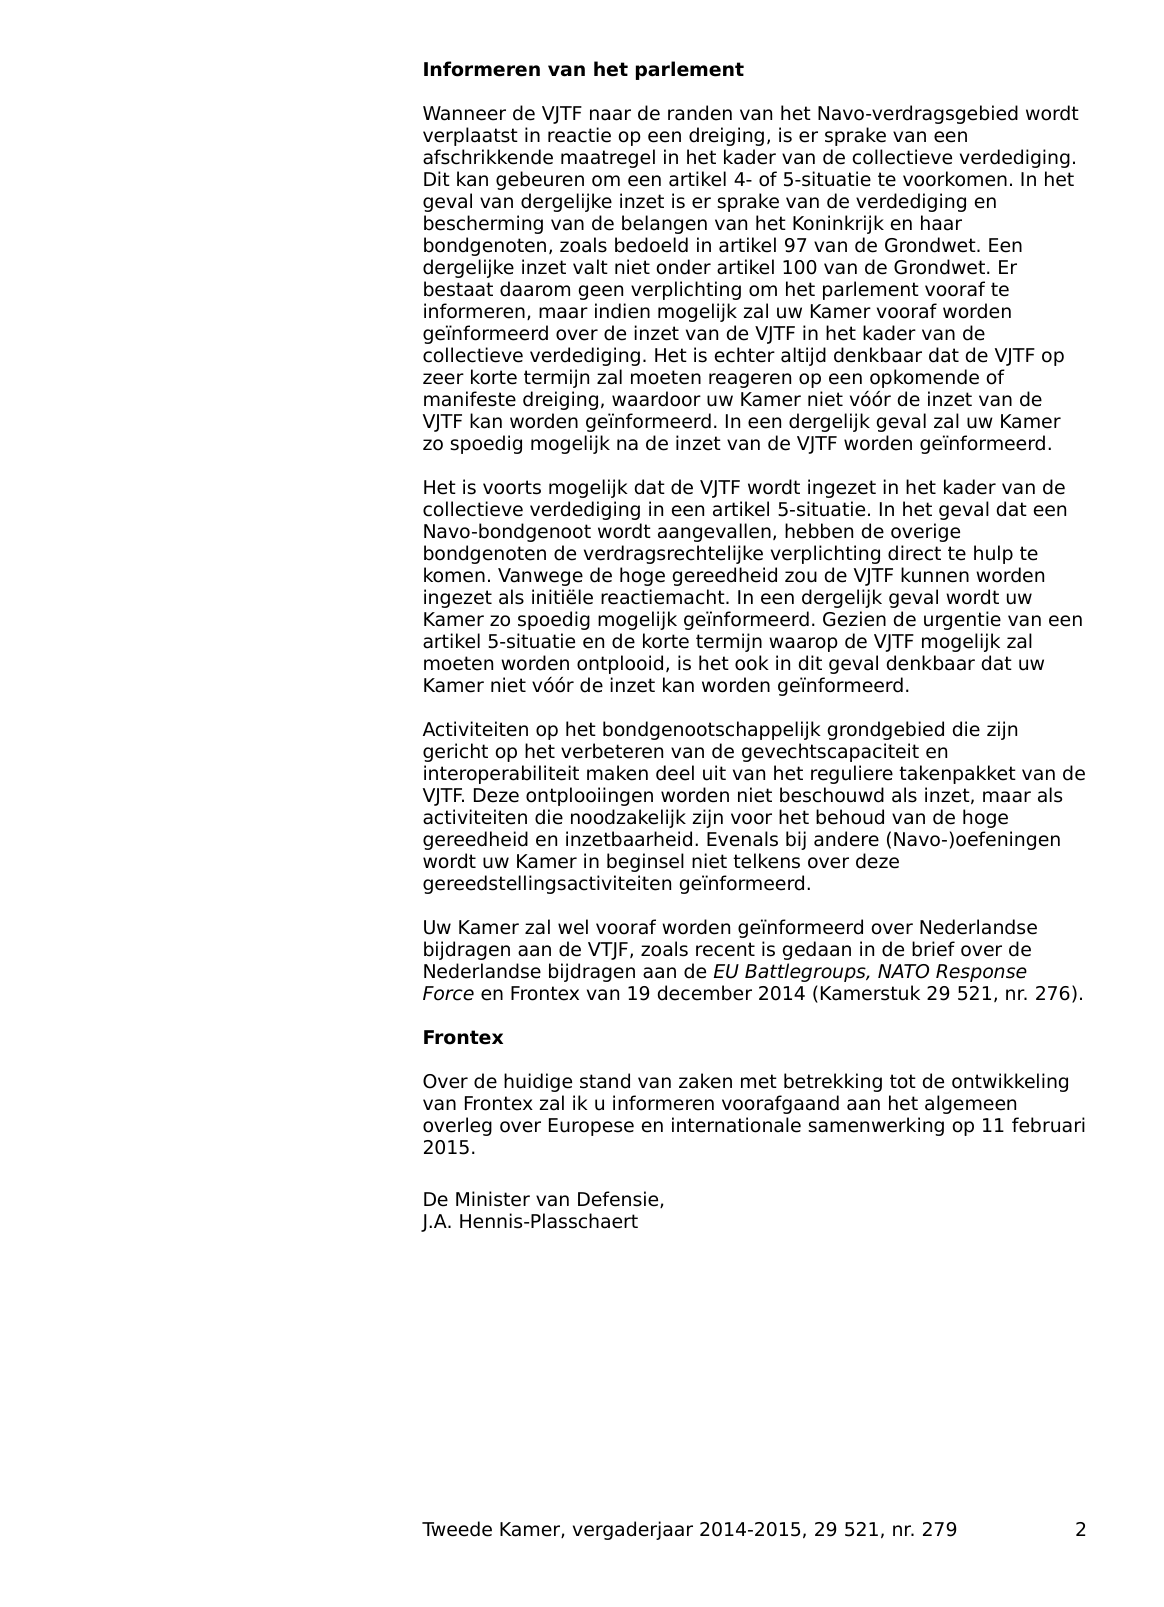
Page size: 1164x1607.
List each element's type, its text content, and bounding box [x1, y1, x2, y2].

subtitle Informeren van het parlement [422, 59, 1087, 81]
text De Minister van Defensie, J.A. Hennis-Plasschaert [422, 1189, 1087, 1233]
text Uw Kamer zal wel vooraf worden geïnformeerd over Nederlandse bijdragen aan de VTJF, zoals recent is gedaan in de brief over de Nederlandse bijdragen aan de EU Battlegroups, NATO Response Force en Frontex van 19 december 2014 (Kamerstuk 29 521, nr. 276). [422, 917, 1087, 1005]
text Het is voorts mogelijk dat de VJTF wordt ingezet in het kader van de collectieve verdediging in een artikel 5-situatie. In het geval dat een Navo-bondgenoot wordt aangevallen, hebben de overige bondgenoten de verdragsrechtelijke verplichting direct te hulp te komen. Vanwege de hoge gereedheid zou de VJTF kunnen worden ingezet als initiële reactiemacht. In een dergelijk geval wordt uw Kamer zo spoedig mogelijk geïnformeerd. Gezien de urgentie van een artikel 5-situatie en de korte termijn waarop de VJTF mogelijk zal moeten worden ontplooid, is het ook in dit geval denkbaar dat uw Kamer niet vóór de inzet kan worden geïnformeerd. [422, 477, 1087, 697]
text Activiteiten op het bondgenootschappelijk grondgebied die zijn gericht op het verbeteren van de gevechtscapaciteit en interoperabiliteit maken deel uit van het reguliere takenpakket van de VJTF. Deze ontplooiingen worden niet beschouwd als inzet, maar als activiteiten die noodzakelijk zijn voor het behoud van de hoge gereedheid en inzetbaarheid. Evenals bij andere (Navo-)oefeningen wordt uw Kamer in beginsel niet telkens over deze gereedstellingsactiviteiten geïnformeerd. [422, 719, 1087, 895]
text Wanneer de VJTF naar de randen van het Navo-verdragsgebied wordt verplaatst in reactie op een dreiging, is er sprake van een afschrikkende maatregel in het kader van de collectieve verdediging. Dit kan gebeuren om een artikel 4- of 5-situatie te voorkomen. In het geval van dergelijke inzet is er sprake van de verdediging en bescherming van de belangen van het Koninkrijk en haar bondgenoten, zoals bedoeld in artikel 97 van de Grondwet. Een dergelijke inzet valt niet onder artikel 100 van de Grondwet. Er bestaat daarom geen verplichting om het parlement vooraf te informeren, maar indien mogelijk zal uw Kamer vooraf worden geïnformeerd over de inzet van de VJTF in het kader van de collectieve verdediging. Het is echter altijd denkbaar dat de VJTF op zeer korte termijn zal moeten reageren op een opkomende of manifeste dreiging, waardoor uw Kamer niet vóór de inzet van de VJTF kan worden geïnformeerd. In een dergelijk geval zal uw Kamer zo spoedig mogelijk na de inzet van de VJTF worden geïnformeerd. [422, 103, 1087, 455]
text Over de huidige stand van zaken met betrekking tot de ontwikkeling van Frontex zal ik u informeren voorafgaand aan het algemeen overleg over Europese en internationale samenwerking op 11 februari 2015. [422, 1071, 1087, 1159]
subtitle Frontex [422, 1027, 1087, 1049]
